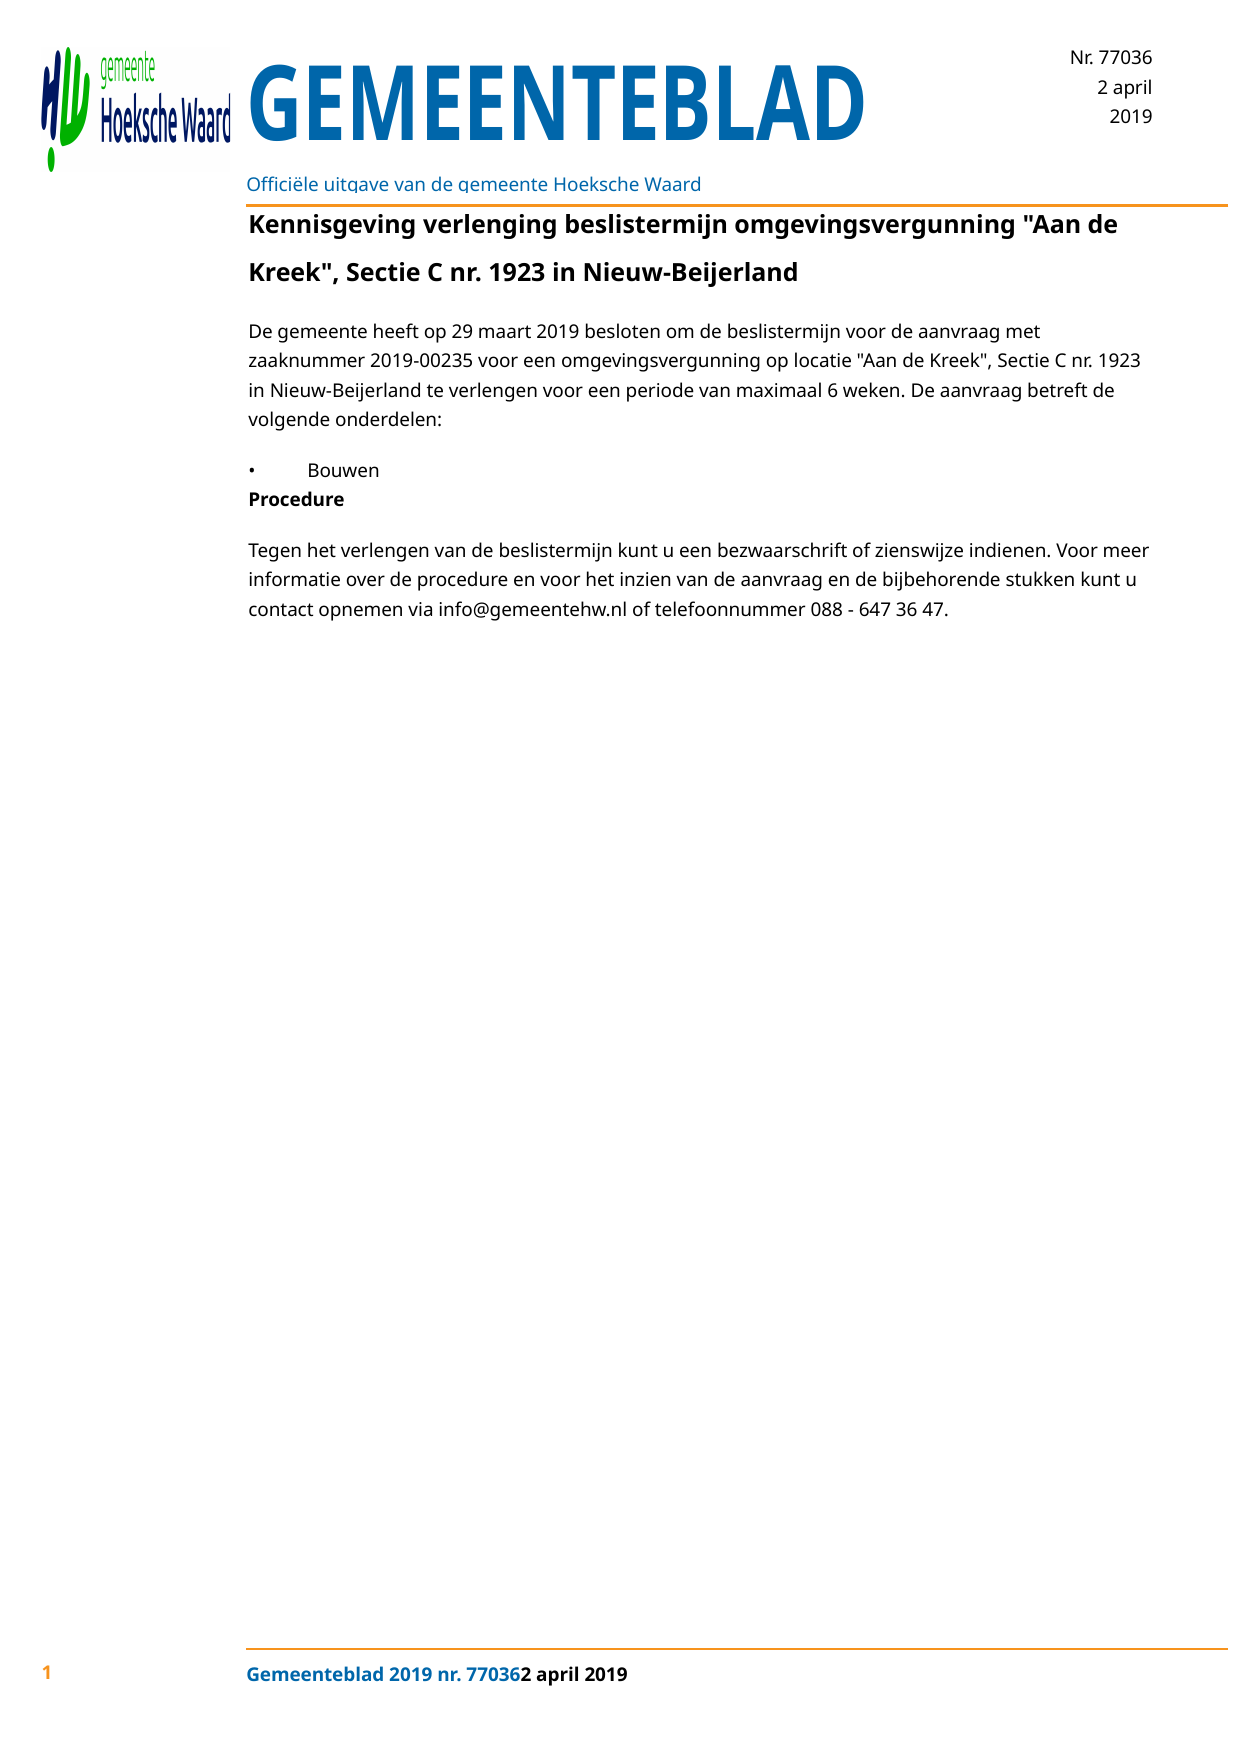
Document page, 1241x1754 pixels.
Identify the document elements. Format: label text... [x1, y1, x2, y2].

list Bouwen [248, 457, 1152, 483]
text Procedure [248, 487, 1152, 512]
picture [41, 47, 231, 172]
text Kennisgeving verlenging beslistermijn omgevingsvergunning "Aan de Kreek", Sectie C nr. 1923 in Nieuw-Beijerland [248, 207, 1152, 288]
text Tegen het verlengen van de beslistermijn kunt u een bezwaarschrift of zienswijze indienen. Voor meer informatie over de procedure en voor het inzien van de aanvraag en de bijbehorende stukken kunt u contact opnemen via info@gemeentehw.nl of telefoonnummer 088 - 647 36 47. [248, 537, 1152, 622]
text De gemeente heeft op 29 maart 2019 besloten om de beslistermijn voor de aanvraag met zaaknummer 2019-00235 voor een omgevingsvergunning op locatie "Aan de Kreek", Sectie C nr. 1923 in Nieuw-Beijerland te verlengen voor een periode van maximaal 6 weken. De aanvraag betreft de volgende onderdelen: [248, 318, 1152, 432]
